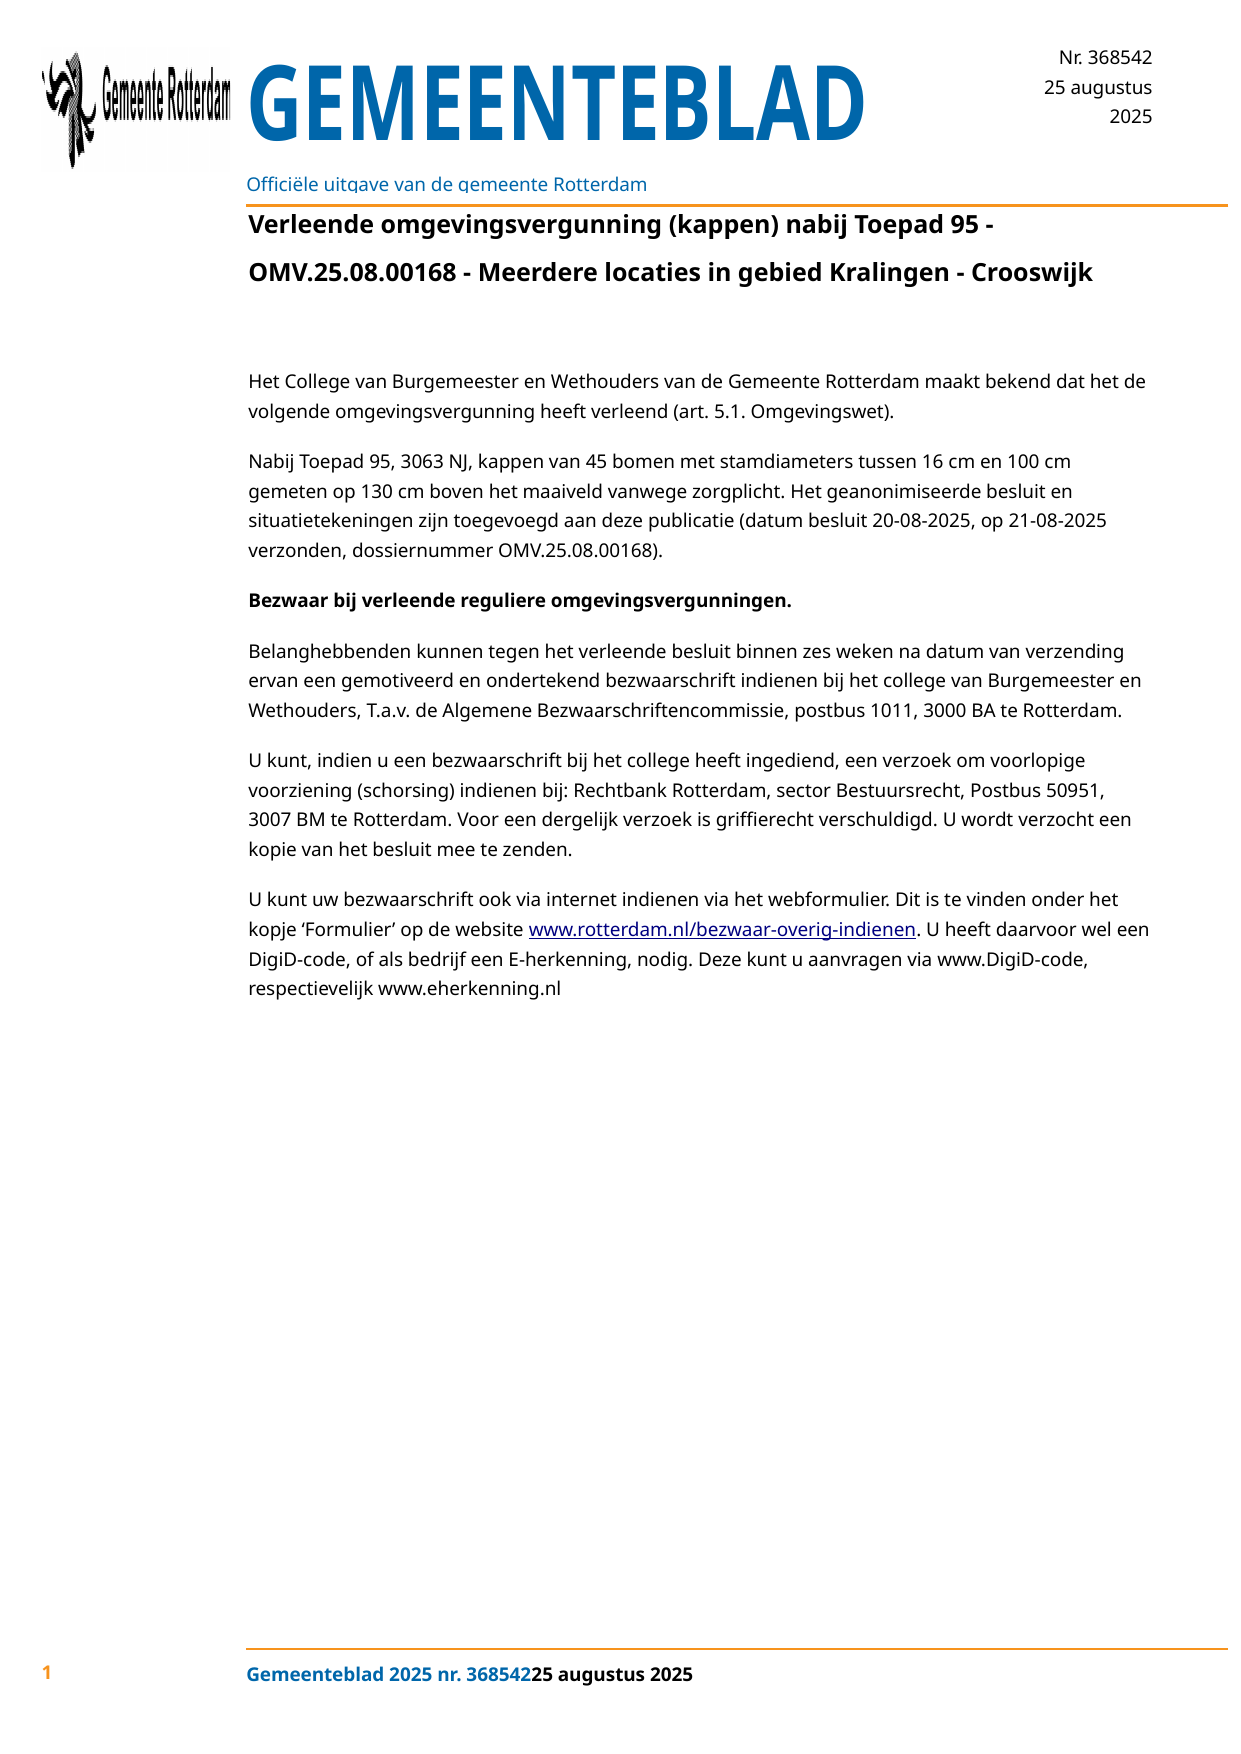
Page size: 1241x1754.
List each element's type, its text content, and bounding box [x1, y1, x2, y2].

text U kunt uw bezwaarschrift ook via internet indienen via het webformulier. Dit is te vinden onder het kopje ‘Formulier’ op de website www.rotterdam.nl/bezwaar-overig-indienen. U heeft daarvoor wel een DigiD-code, of als bedrijf een E-herkenning, nodig. Deze kunt u aanvragen via www.DigiD-code, respectievelijk www.eherkenning.nl [248, 887, 1152, 1001]
text Nabij Toepad 95, 3063 NJ, kappen van 45 bomen met stamdiameters tussen 16 cm en 100 cm gemeten op 130 cm boven het maaiveld vanwege zorgplicht. Het geanonimiseerde besluit en situatietekeningen zijn toegevoegd aan deze publicatie (datum besluit 20-08-2025, op 21-08-2025 verzonden, dossiernummer OMV.25.08.00168). [248, 448, 1152, 563]
text U kunt, indien u een bezwaarschrift bij het college heeft ingediend, een verzoek om voorlopige voorziening (schorsing) indienen bij: Rechtbank Rotterdam, sector Bestuursrecht, Postbus 50951, 3007 BM te Rotterdam. Voor een dergelijk verzoek is griffierecht verschuldigd. U wordt verzocht een kopie van het besluit mee te zenden. [248, 747, 1152, 862]
text Bezwaar bij verleende reguliere omgevingsvergunningen. [248, 587, 1152, 613]
picture [41, 47, 231, 172]
text Belanghebbenden kunnen tegen het verleende besluit binnen zes weken na datum van verzending ervan een gemotiveerd en ondertekend bezwaarschrift indienen bij het college van Burgemeester en Wethouders, T.a.v. de Algemene Bezwaarschriftencommissie, postbus 1011, 3000 BA te Rotterdam. [248, 638, 1152, 723]
text Het College van Burgemeester en Wethouders van de Gemeente Rotterdam maakt bekend dat het de volgende omgevingsvergunning heeft verleend (art. 5.1. Omgevingswet). [248, 368, 1152, 424]
text Verleende omgevingsvergunning (kappen) nabij Toepad 95 - OMV.25.08.00168 - Meerdere locaties in gebied Kralingen - Crooswijk [248, 207, 1152, 288]
